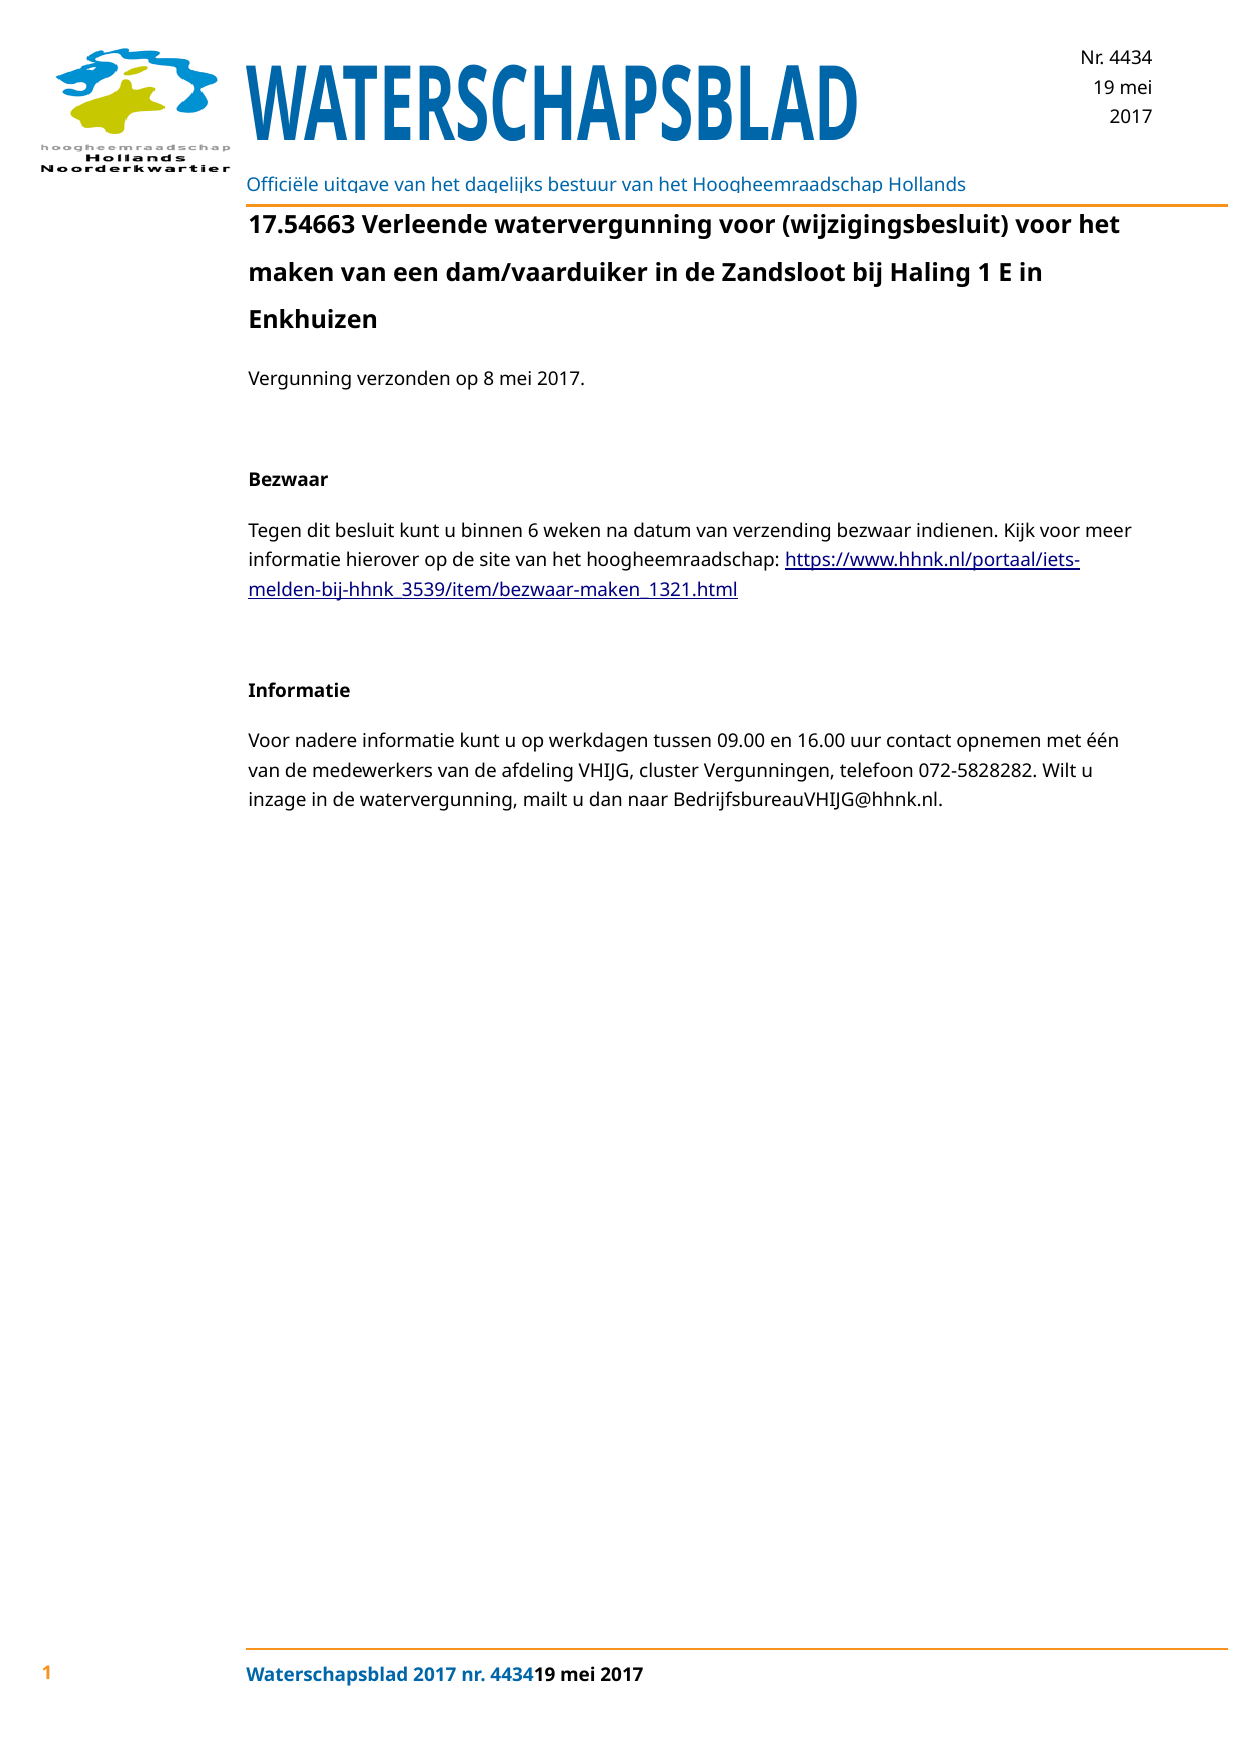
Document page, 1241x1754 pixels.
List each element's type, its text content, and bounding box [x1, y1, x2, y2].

text Tegen dit besluit kunt u binnen 6 weken na datum van verzending bezwaar indienen. Kijk voor meer informatie hierover op de site van het hoogheemraadschap: https://www.hhnk.nl/portaal/iets-melden-bij-hhnk_3539/item/bezwaar-maken_1321.html [248, 517, 1152, 602]
text Vergunning verzonden op 8 mei 2017. [248, 366, 1152, 391]
picture [41, 47, 231, 172]
text Informatie [248, 677, 1152, 702]
text Bezwaar [248, 466, 1152, 492]
text 17.54663 Verleende watervergunning voor (wijzigingsbesluit) voor het maken van een dam/vaarduiker in de Zandsloot bij Haling 1 E in Enkhuizen [248, 207, 1152, 336]
text Voor nadere informatie kunt u op werkdagen tussen 09.00 en 16.00 uur contact opnemen met één van de medewerkers van de afdeling VHIJG, cluster Vergunningen, telefoon 072-5828282. Wilt u inzage in de watervergunning, mailt u dan naar BedrijfsbureauVHIJG@hhnk.nl. [248, 727, 1152, 812]
